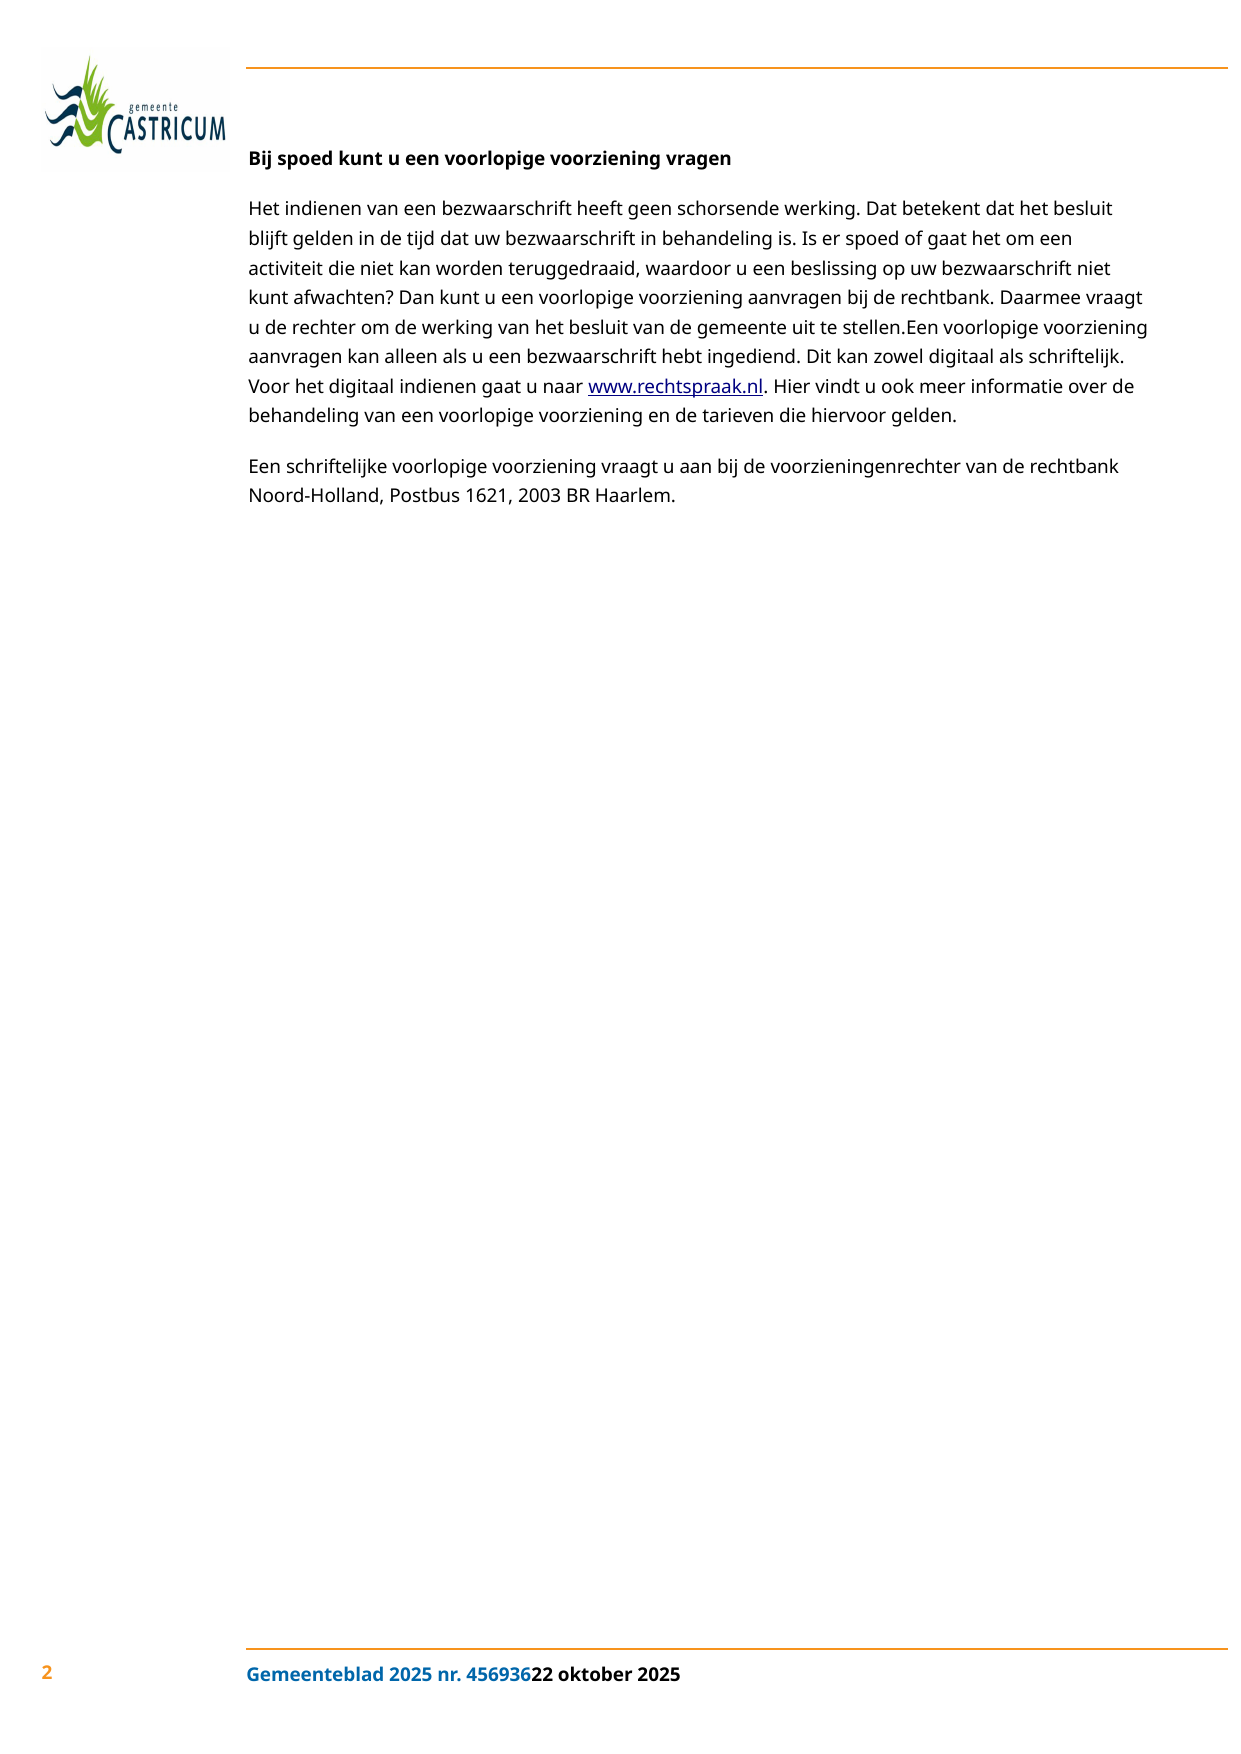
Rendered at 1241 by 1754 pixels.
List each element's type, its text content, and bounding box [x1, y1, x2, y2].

text Een schriftelijke voorlopige voorziening vraagt u aan bij de voorzieningenrechter van de rechtbank Noord-Holland, Postbus 1621, 2003 BR Haarlem. [248, 453, 1152, 508]
text Het indienen van een bezwaarschrift heeft geen schorsende werking. Dat betekent dat het besluit blijft gelden in de tijd dat uw bezwaarschrift in behandeling is. Is er spoed of gaat het om een activiteit die niet kan worden teruggedraaid, waardoor u een beslissing op uw bezwaarschrift niet kunt afwachten? Dan kunt u een voorlopige voorziening aanvragen bij de rechtbank. Daarmee vraagt u de rechter om de werking van het besluit van de gemeente uit te stellen.Een voorlopige voorziening aanvragen kan alleen als u een bezwaarschrift hebt ingediend. Dit kan zowel digitaal als schriftelijk. Voor het digitaal indienen gaat u naar www.rechtspraak.nl. Hier vindt u ook meer informatie over de behandeling van een voorlopige voorziening en de tarieven die hiervoor gelden. [248, 196, 1152, 428]
text Bij spoed kunt u een voorlopige voorziening vragen [248, 145, 1152, 171]
picture [41, 47, 231, 172]
